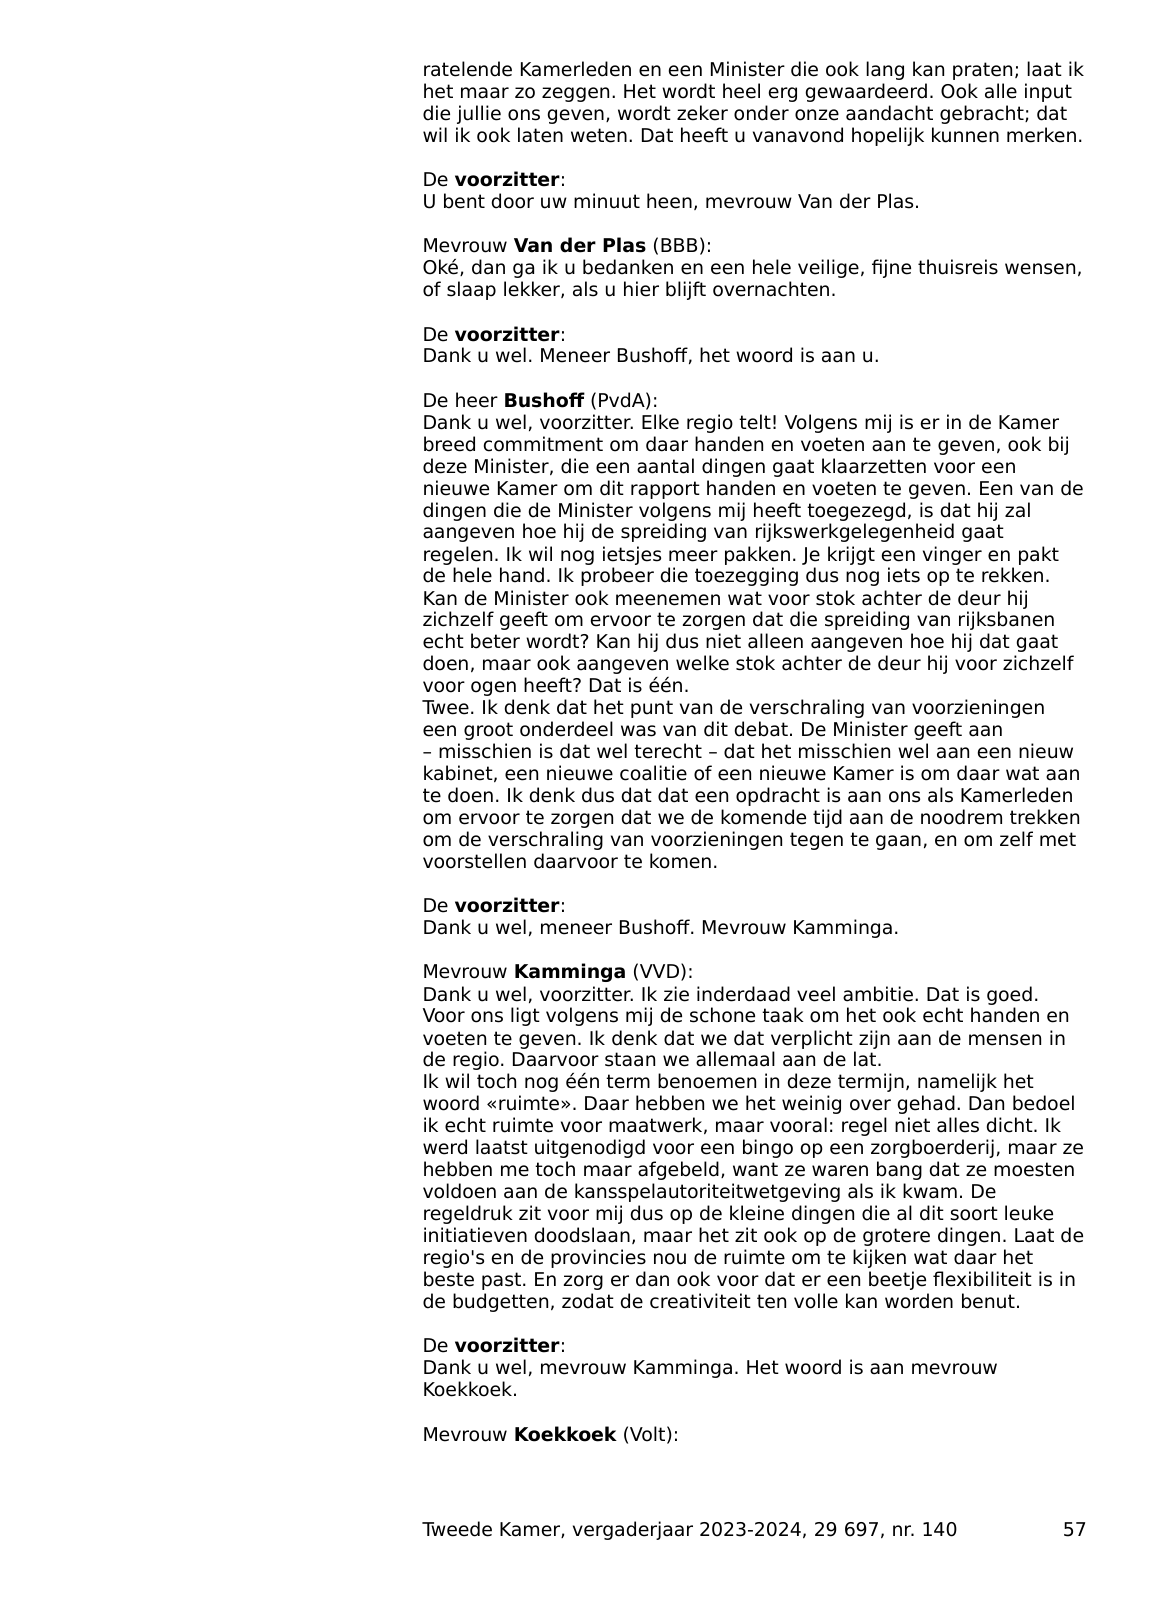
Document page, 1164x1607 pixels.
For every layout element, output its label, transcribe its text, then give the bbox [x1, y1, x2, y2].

text De voorzitter: [422, 323, 1087, 345]
text Twee. Ik denk dat het punt van de verschraling van voorzieningen een groot onderdeel was van dit debat. De Minister geeft aan – misschien is dat wel terecht – dat het misschien wel aan een nieuw kabinet, een nieuwe coalitie of een nieuwe Kamer is om daar wat aan te doen. Ik denk dus dat dat een opdracht is aan ons als Kamerleden om ervoor te zorgen dat we de komende tijd aan de noodrem trekken om de verschraling van voorzieningen tegen te gaan, en om zelf met voorstellen daarvoor te komen. [422, 697, 1087, 873]
text De voorzitter: [422, 895, 1087, 917]
text De heer Bushoff (PvdA): [422, 389, 1087, 412]
text U bent door uw minuut heen, mevrouw Van der Plas. [422, 191, 1087, 213]
text De voorzitter: [422, 1335, 1087, 1357]
text Dank u wel, meneer Bushoff. Mevrouw Kamminga. [422, 917, 1087, 939]
text Mevrouw Van der Plas (BBB): [422, 235, 1087, 257]
text Dank u wel. Meneer Bushoff, het woord is aan u. [422, 345, 1087, 367]
text De voorzitter: [422, 169, 1087, 191]
text Dank u wel, voorzitter. Ik zie inderdaad veel ambitie. Dat is goed. Voor ons ligt volgens mij de schone taak om het ook echt handen en voeten te geven. Ik denk dat we dat verplicht zijn aan de mensen in de regio. Daarvoor staan we allemaal aan de lat. [422, 983, 1087, 1071]
text Dank u wel, voorzitter. Elke regio telt! Volgens mij is er in de Kamer breed commitment om daar handen en voeten aan te geven, ook bij deze Minister, die een aantal dingen gaat klaarzetten voor een nieuwe Kamer om dit rapport handen en voeten te geven. Een van de dingen die de Minister volgens mij heeft toegezegd, is dat hij zal aangeven hoe hij de spreiding van rijkswerkgelegenheid gaat regelen. Ik wil nog ietsjes meer pakken. Je krijgt een vinger en pakt de hele hand. Ik probeer die toezegging dus nog iets op te rekken. Kan de Minister ook meenemen wat voor stok achter de deur hij zichzelf geeft om ervoor te zorgen dat die spreiding van rijksbanen echt beter wordt? Kan hij dus niet alleen aangeven hoe hij dat gaat doen, maar ook aangeven welke stok achter de deur hij voor zichzelf voor ogen heeft? Dat is één. [422, 412, 1087, 697]
text Dank u wel, mevrouw Kamminga. Het woord is aan mevrouw Koekkoek. [422, 1357, 1087, 1401]
text Oké, dan ga ik u bedanken en een hele veilige, fijne thuisreis wensen, of slaap lekker, als u hier blijft overnachten. [422, 257, 1087, 301]
text Mevrouw Koekkoek (Volt): [422, 1423, 1087, 1445]
text Ik wil toch nog één term benoemen in deze termijn, namelijk het woord «ruimte». Daar hebben we het weinig over gehad. Dan bedoel ik echt ruimte voor maatwerk, maar vooral: regel niet alles dicht. Ik werd laatst uitgenodigd voor een bingo op een zorgboerderij, maar ze hebben me toch maar afgebeld, want ze waren bang dat ze moesten voldoen aan de kansspelautoriteitwetgeving als ik kwam. De regeldruk zit voor mij dus op de kleine dingen die al dit soort leuke initiatieven doodslaan, maar het zit ook op de grotere dingen. Laat de regio's en de provincies nou de ruimte om te kijken wat daar het beste past. En zorg er dan ook voor dat er een beetje flexibiliteit is in de budgetten, zodat de creativiteit ten volle kan worden benut. [422, 1071, 1087, 1313]
text Mevrouw Kamminga (VVD): [422, 961, 1087, 983]
text ratelende Kamerleden en een Minister die ook lang kan praten; laat ik het maar zo zeggen. Het wordt heel erg gewaardeerd. Ook alle input die jullie ons geven, wordt zeker onder onze aandacht gebracht; dat wil ik ook laten weten. Dat heeft u vanavond hopelijk kunnen merken. [422, 59, 1087, 147]
